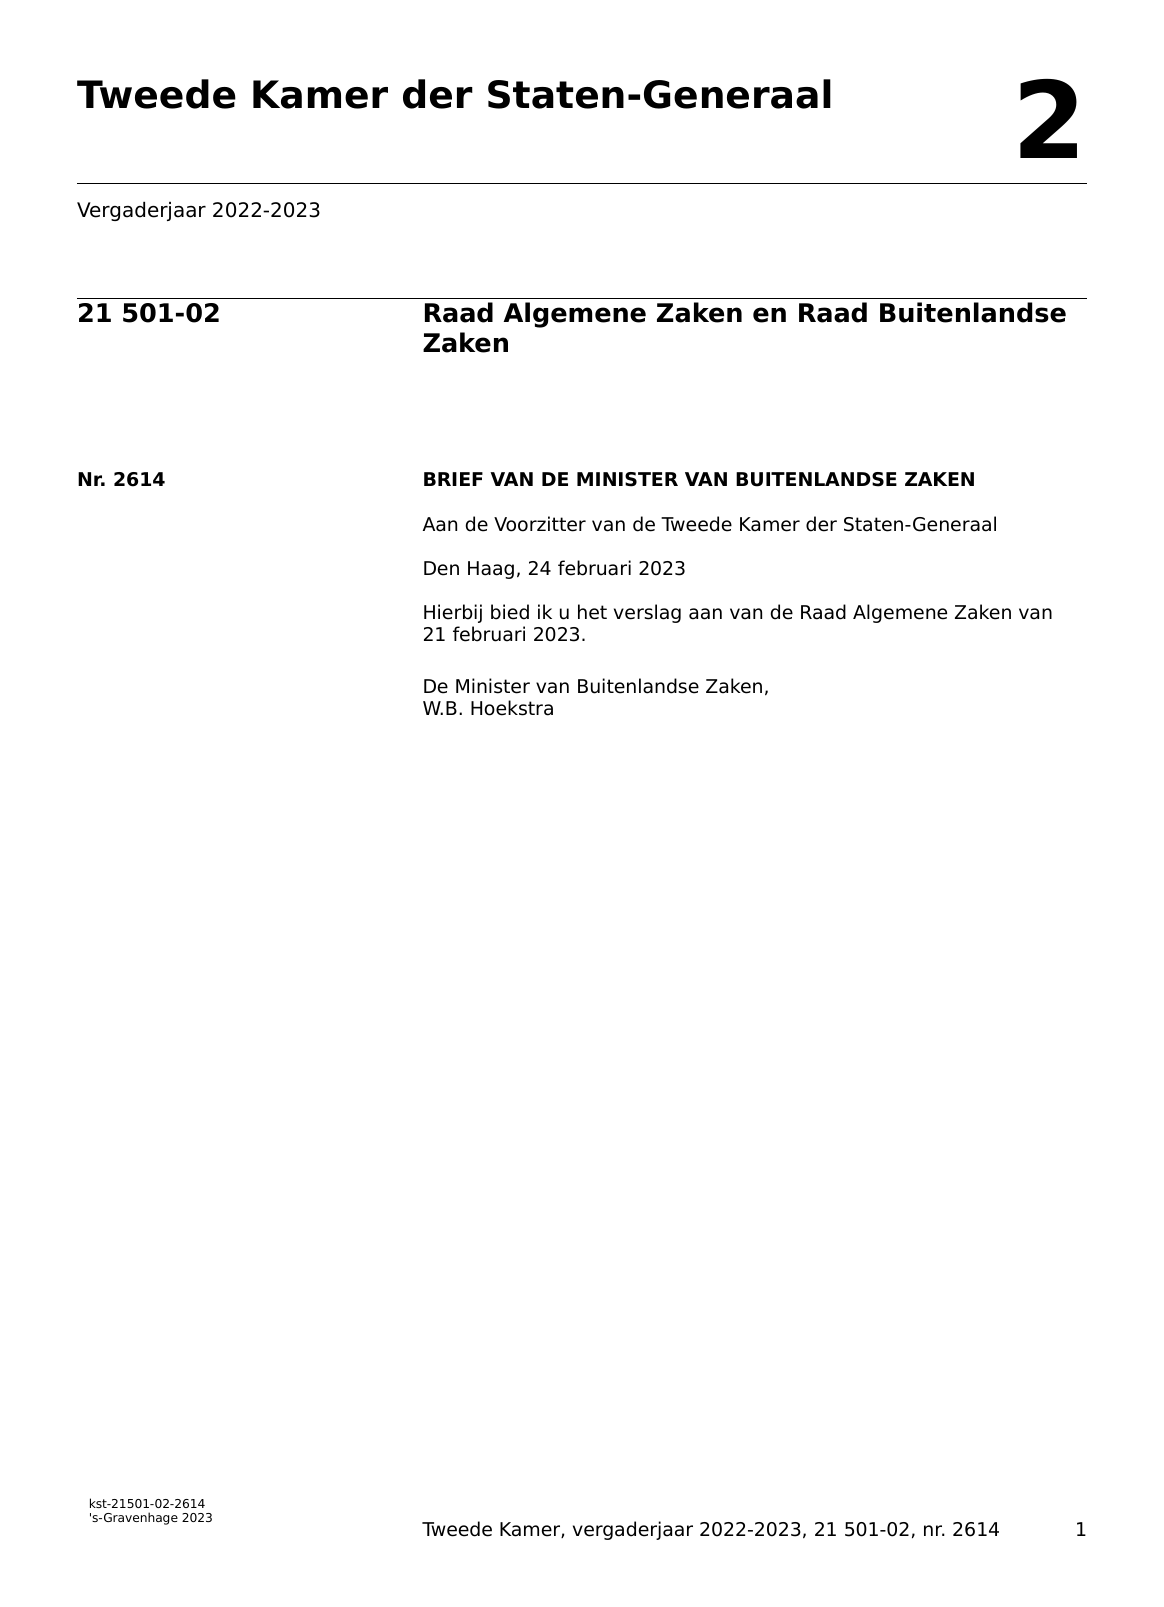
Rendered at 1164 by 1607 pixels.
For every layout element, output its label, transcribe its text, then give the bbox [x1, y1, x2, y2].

subtitle Nr. 2614 BRIEF VAN DE MINISTER VAN BUITENLANDSE ZAKEN [77, 469, 1087, 491]
table_cell Vergaderjaar 2022-2023 [77, 184, 1087, 298]
text Den Haag, 24 februari 2023 [422, 558, 1087, 580]
text Aan de Voorzitter van de Tweede Kamer der Staten-Generaal [422, 513, 1087, 536]
table_header 2 [886, 59, 1087, 183]
text De Minister van Buitenlandse Zaken, W.B. Hoekstra [422, 676, 1087, 720]
text Hierbij bied ik u het verslag aan van de Raad Algemene Zaken van 21 februari 2023. [422, 602, 1087, 646]
subtitle 21 501-02 Raad Algemene Zaken en Raad Buitenlandse Zaken [77, 299, 1087, 358]
table_header Tweede Kamer der Staten-Generaal [77, 59, 886, 183]
text kst-21501-02-2614 [88, 1497, 323, 1511]
text 's-Gravenhage 2023 [88, 1511, 323, 1525]
